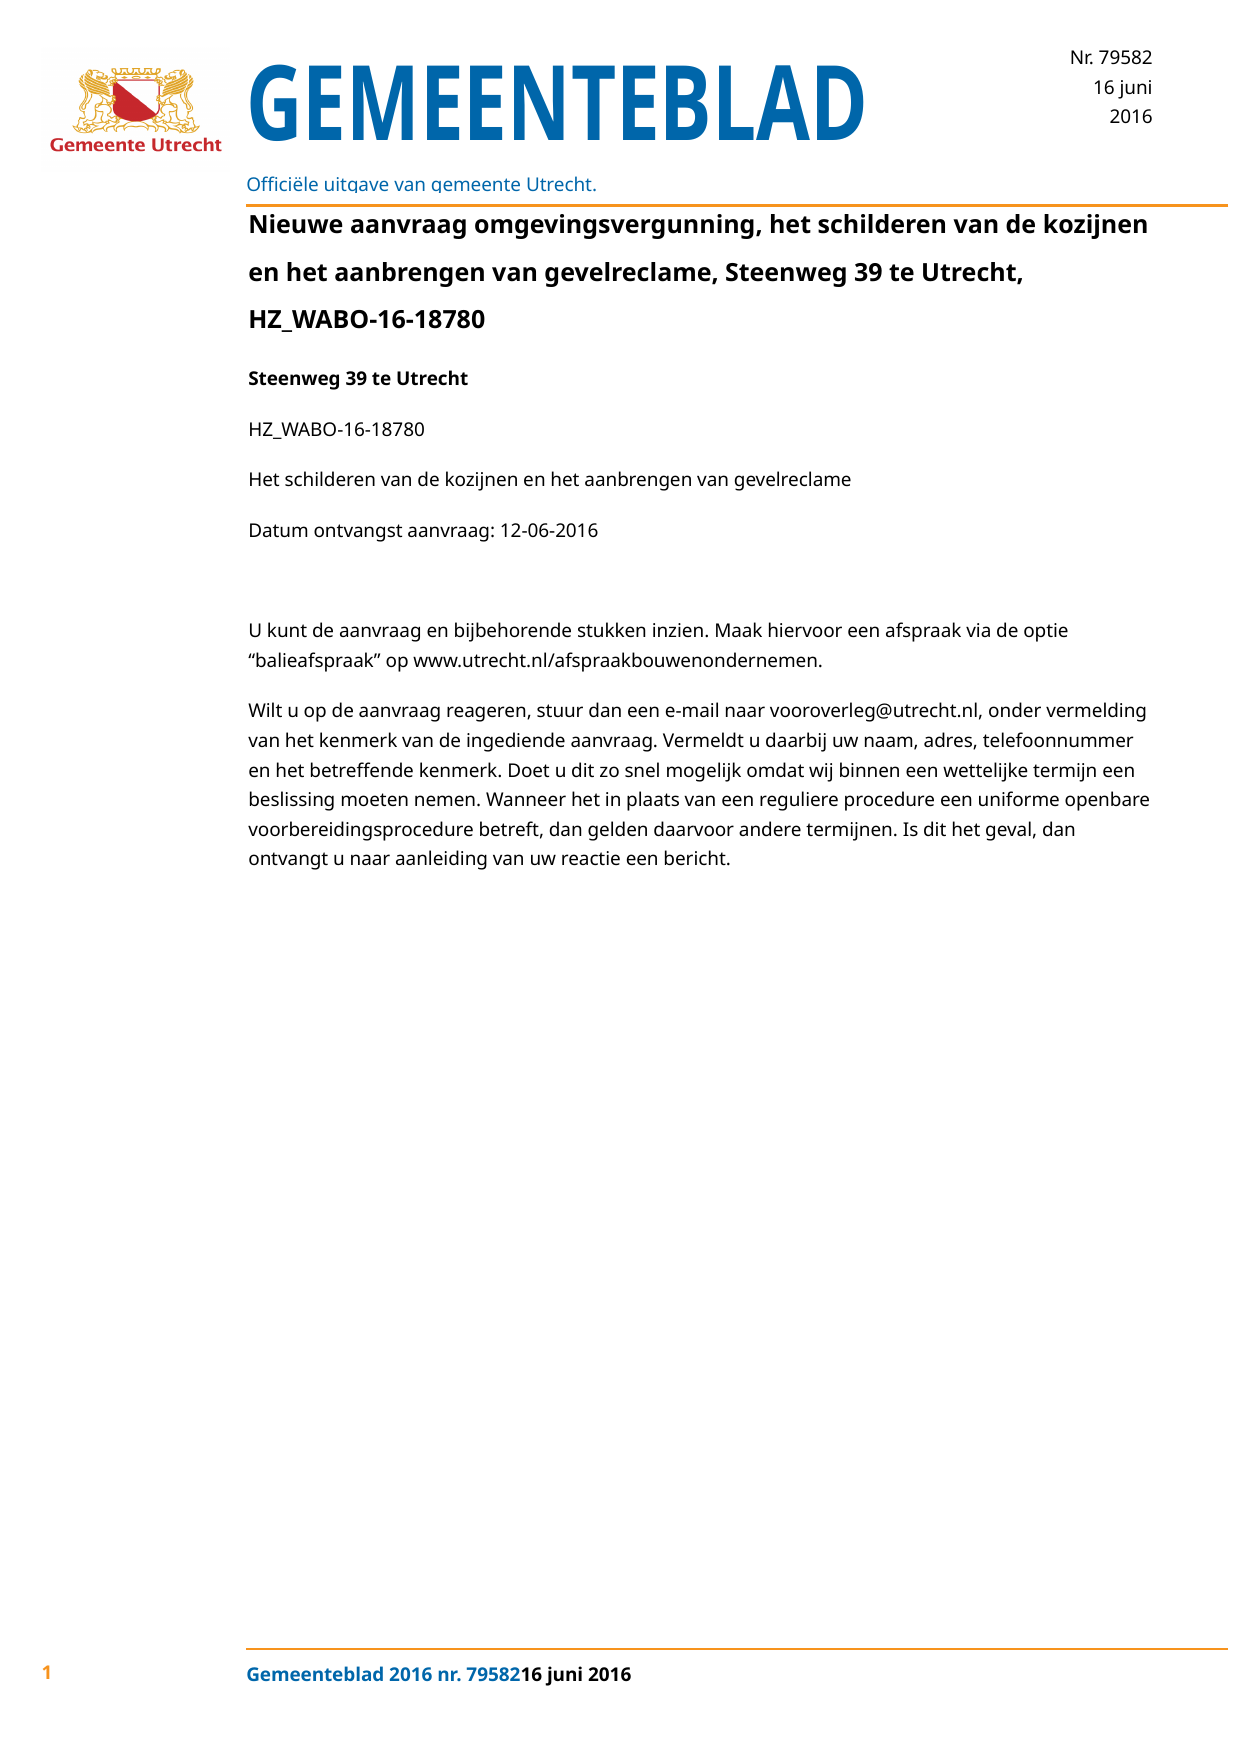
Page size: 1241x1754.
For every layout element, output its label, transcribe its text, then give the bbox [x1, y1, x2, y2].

text Wilt u op de aanvraag reageren, stuur dan een e-mail naar vooroverleg@utrecht.nl, onder vermelding van het kenmerk van de ingediende aanvraag. Vermeldt u daarbij uw naam, adres, telefoonnummer en het betreffende kenmerk. Doet u dit zo snel mogelijk omdat wij binnen een wettelijke termijn een beslissing moeten nemen. Wanneer het in plaats van een reguliere procedure een uniforme openbare voorbereidingsprocedure betreft, dan gelden daarvoor andere termijnen. Is dit het geval, dan ontvangt u naar aanleiding van uw reactie een bericht. [248, 698, 1152, 871]
text HZ_WABO-16-18780 [248, 416, 1152, 442]
text U kunt de aanvraag en bijbehorende stukken inzien. Maak hiervoor een afspraak via de optie “balieafspraak” op www.utrecht.nl/afspraakbouwenondernemen. [248, 618, 1152, 673]
text Steenweg 39 te Utrecht [248, 366, 1152, 391]
picture [41, 47, 231, 172]
text Datum ontvangst aanvraag: 12-06-2016 [248, 517, 1152, 542]
text Nieuwe aanvraag omgevingsvergunning, het schilderen van de kozijnen en het aanbrengen van gevelreclame, Steenweg 39 te Utrecht, HZ_WABO-16-18780 [248, 207, 1152, 336]
text Het schilderen van de kozijnen en het aanbrengen van gevelreclame [248, 466, 1152, 492]
